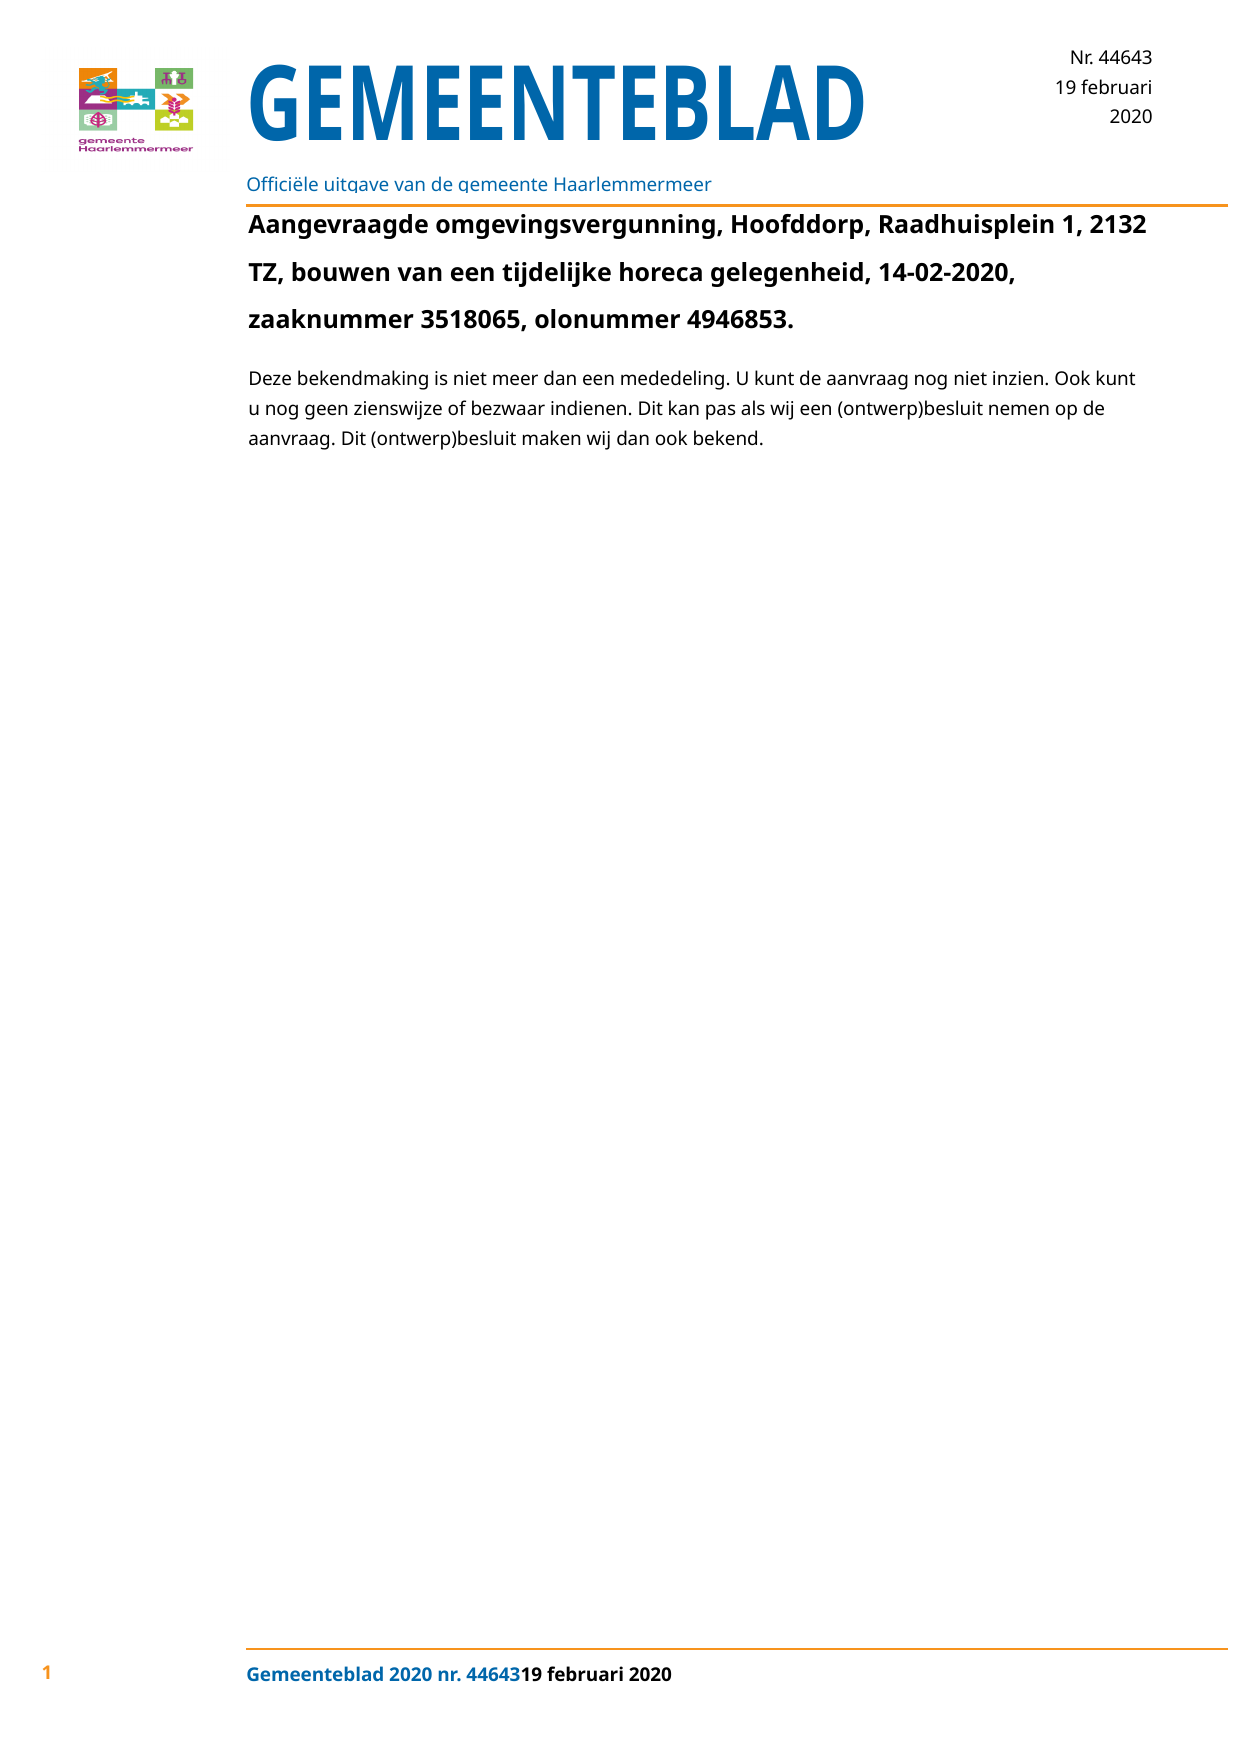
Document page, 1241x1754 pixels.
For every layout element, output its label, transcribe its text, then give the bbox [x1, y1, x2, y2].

picture [41, 47, 231, 172]
text Aangevraagde omgevingsvergunning, Hoofddorp, Raadhuisplein 1, 2132 TZ, bouwen van een tijdelijke horeca gelegenheid, 14-02-2020, zaaknummer 3518065, olonummer 4946853. [248, 207, 1152, 336]
text Deze bekendmaking is niet meer dan een mededeling. U kunt de aanvraag nog niet inzien. Ook kunt u nog geen zienswijze of bezwaar indienen. Dit kan pas als wij een (ontwerp)besluit nemen op de aanvraag. Dit (ontwerp)besluit maken wij dan ook bekend. [248, 366, 1152, 450]
